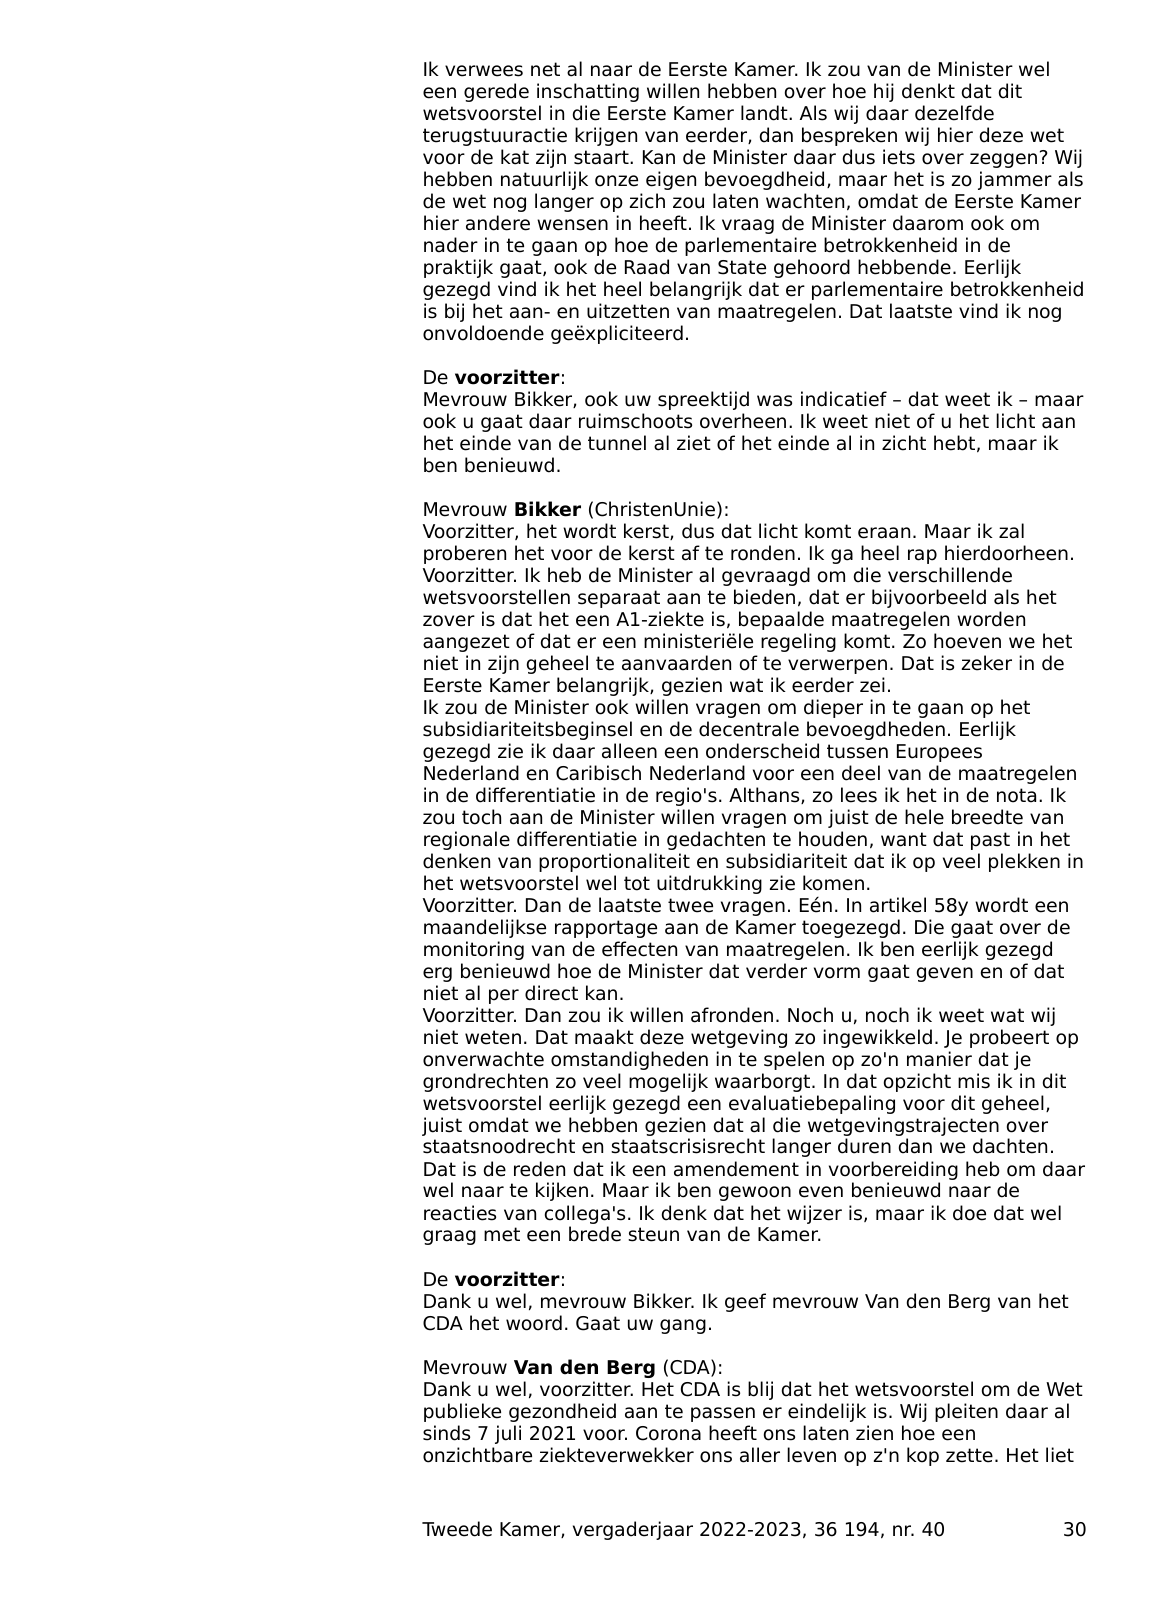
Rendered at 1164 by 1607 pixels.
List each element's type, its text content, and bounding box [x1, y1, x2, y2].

text Ik zou de Minister ook willen vragen om dieper in te gaan op het subsidiariteitsbeginsel en de decentrale bevoegdheden. Eerlijk gezegd zie ik daar alleen een onderscheid tussen Europees Nederland en Caribisch Nederland voor een deel van de maatregelen in de differentiatie in de regio's. Althans, zo lees ik het in de nota. Ik zou toch aan de Minister willen vragen om juist de hele breedte van regionale differentiatie in gedachten te houden, want dat past in het denken van proportionaliteit en subsidiariteit dat ik op veel plekken in het wetsvoorstel wel tot uitdrukking zie komen. [422, 697, 1087, 895]
text Voorzitter. Dan zou ik willen afronden. Noch u, noch ik weet wat wij niet weten. Dat maakt deze wetgeving zo ingewikkeld. Je probeert op onverwachte omstandigheden in te spelen op zo'n manier dat je grondrechten zo veel mogelijk waarborgt. In dat opzicht mis ik in dit wetsvoorstel eerlijk gezegd een evaluatiebepaling voor dit geheel, juist omdat we hebben gezien dat al die wetgevingstrajecten over staatsnoodrecht en staatscrisisrecht langer duren dan we dachten. Dat is de reden dat ik een amendement in voorbereiding heb om daar wel naar te kijken. Maar ik ben gewoon even benieuwd naar de reacties van collega's. Ik denk dat het wijzer is, maar ik doe dat wel graag met een brede steun van de Kamer. [422, 1004, 1087, 1246]
text De voorzitter: [422, 1268, 1087, 1291]
text Mevrouw Van den Berg (CDA): [422, 1357, 1087, 1379]
text Mevrouw Bikker (ChristenUnie): [422, 499, 1087, 521]
text Mevrouw Bikker, ook uw spreektijd was indicatief – dat weet ik – maar ook u gaat daar ruimschoots overheen. Ik weet niet of u het licht aan het einde van de tunnel al ziet of het einde al in zicht hebt, maar ik ben benieuwd. [422, 389, 1087, 477]
text Ik verwees net al naar de Eerste Kamer. Ik zou van de Minister wel een gerede inschatting willen hebben over hoe hij denkt dat dit wetsvoorstel in die Eerste Kamer landt. Als wij daar dezelfde terugstuuractie krijgen van eerder, dan bespreken wij hier deze wet voor de kat zijn staart. Kan de Minister daar dus iets over zeggen? Wij hebben natuurlijk onze eigen bevoegdheid, maar het is zo jammer als de wet nog langer op zich zou laten wachten, omdat de Eerste Kamer hier andere wensen in heeft. Ik vraag de Minister daarom ook om nader in te gaan op hoe de parlementaire betrokkenheid in de praktijk gaat, ook de Raad van State gehoord hebbende. Eerlijk gezegd vind ik het heel belangrijk dat er parlementaire betrokkenheid is bij het aan- en uitzetten van maatregelen. Dat laatste vind ik nog onvoldoende geëxpliciteerd. [422, 59, 1087, 345]
text Voorzitter. Ik heb de Minister al gevraagd om die verschillende wetsvoorstellen separaat aan te bieden, dat er bijvoorbeeld als het zover is dat het een A1-ziekte is, bepaalde maatregelen worden aangezet of dat er een ministeriële regeling komt. Zo hoeven we het niet in zijn geheel te aanvaarden of te verwerpen. Dat is zeker in de Eerste Kamer belangrijk, gezien wat ik eerder zei. [422, 565, 1087, 697]
text Voorzitter. Dan de laatste twee vragen. Eén. In artikel 58y wordt een maandelijkse rapportage aan de Kamer toegezegd. Die gaat over de monitoring van de effecten van maatregelen. Ik ben eerlijk gezegd erg benieuwd hoe de Minister dat verder vorm gaat geven en of dat niet al per direct kan. [422, 895, 1087, 1004]
text De voorzitter: [422, 367, 1087, 389]
text Dank u wel, voorzitter. Het CDA is blij dat het wetsvoorstel om de Wet publieke gezondheid aan te passen er eindelijk is. Wij pleiten daar al sinds 7 juli 2021 voor. Corona heeft ons laten zien hoe een onzichtbare ziekteverwekker ons aller leven op z'n kop zette. Het liet [422, 1379, 1087, 1467]
text Voorzitter, het wordt kerst, dus dat licht komt eraan. Maar ik zal proberen het voor de kerst af te ronden. Ik ga heel rap hierdoorheen. [422, 521, 1087, 565]
text Dank u wel, mevrouw Bikker. Ik geef mevrouw Van den Berg van het CDA het woord. Gaat uw gang. [422, 1291, 1087, 1334]
